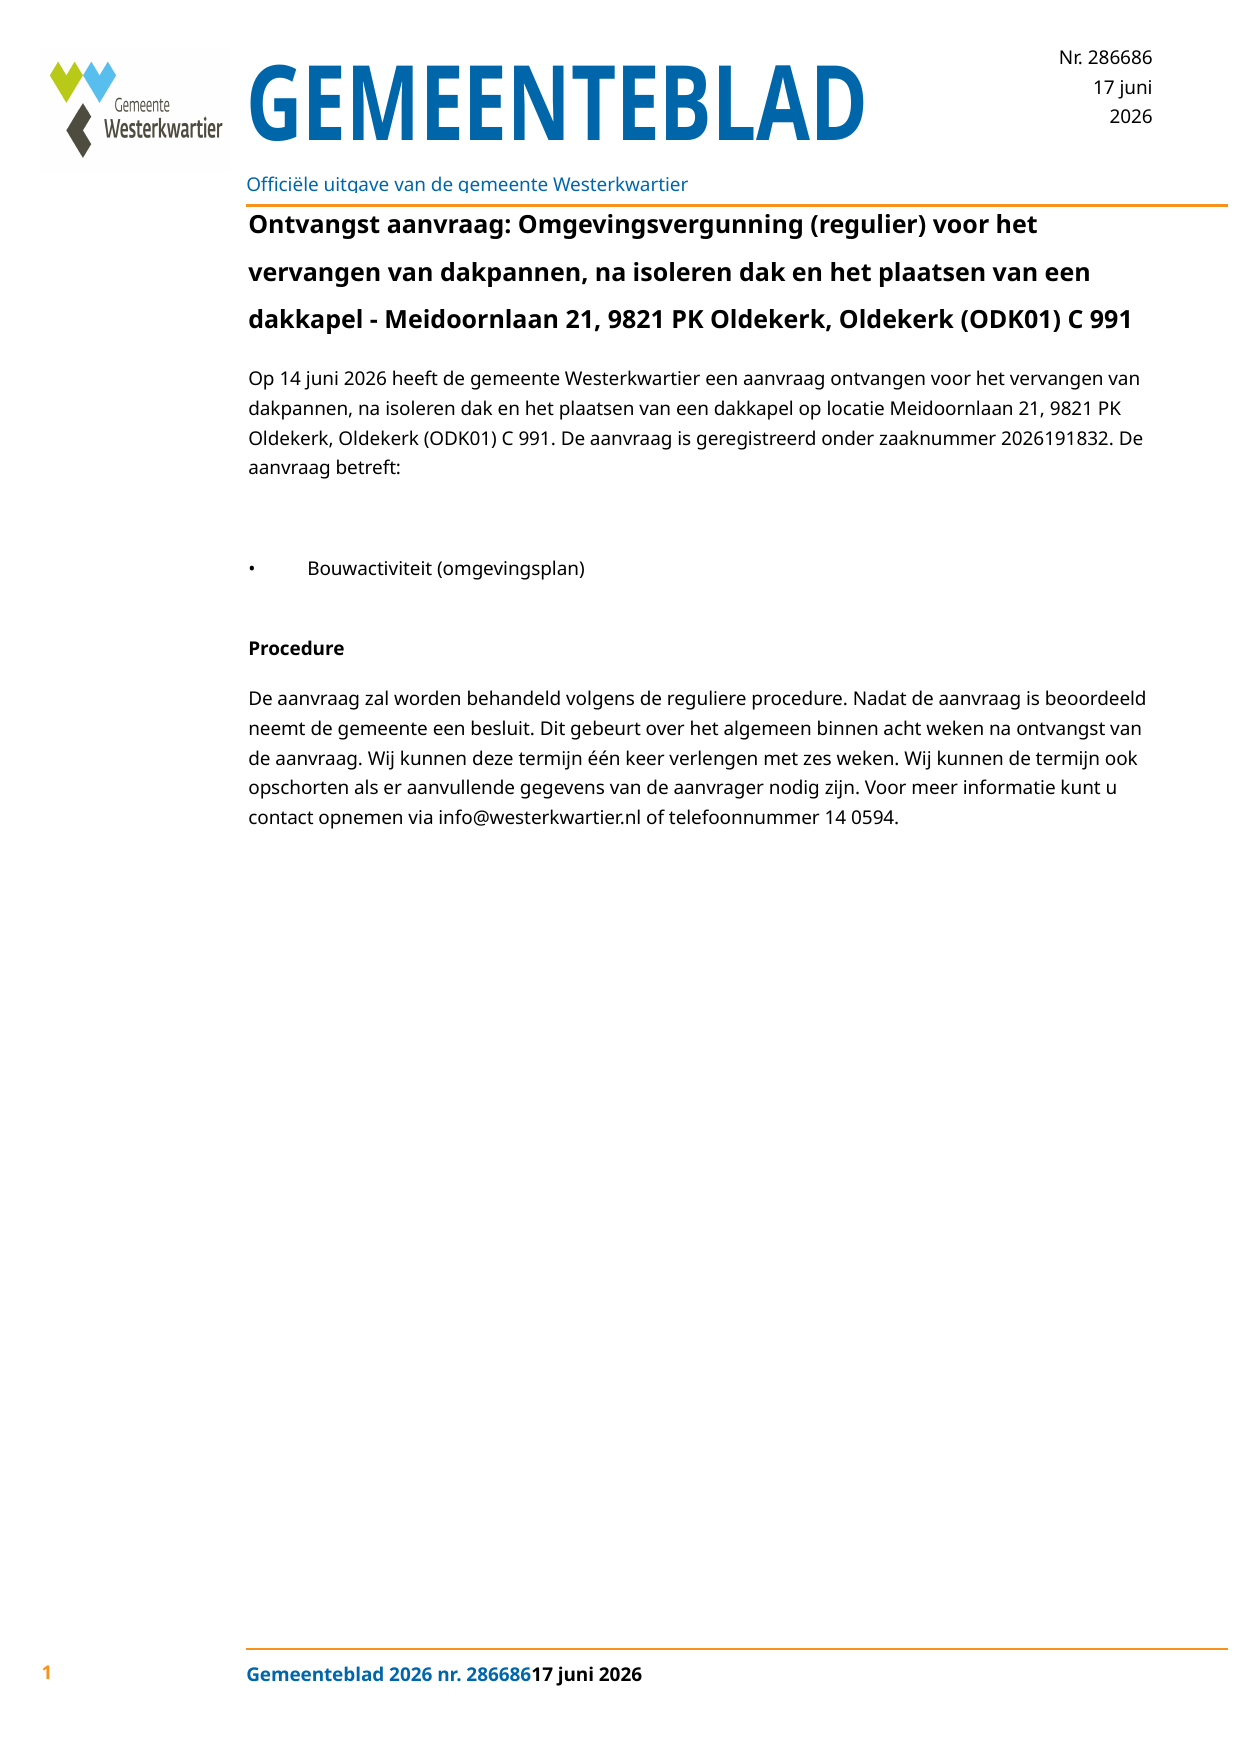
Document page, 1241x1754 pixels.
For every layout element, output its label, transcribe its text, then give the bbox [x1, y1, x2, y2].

text Op 14 juni 2026 heeft de gemeente Westerkwartier een aanvraag ontvangen voor het vervangen van dakpannen, na isoleren dak en het plaatsen van een dakkapel op locatie Meidoornlaan 21, 9821 PK Oldekerk, Oldekerk (ODK01) C 991. De aanvraag is geregistreerd onder zaaknummer 2026191832. De aanvraag betreft: [248, 366, 1152, 480]
text De aanvraag zal worden behandeld volgens de reguliere procedure. Nadat de aanvraag is beoordeeld neemt de gemeente een besluit. Dit gebeurt over het algemeen binnen acht weken na ontvangst van de aanvraag. Wij kunnen deze termijn één keer verlengen met zes weken. Wij kunnen de termijn ook opschorten als er aanvullende gegevens van de aanvrager nodig zijn. Voor meer informatie kunt u contact opnemen via info@westerkwartier.nl of telefoonnummer 14 0594. [248, 686, 1152, 829]
text Ontvangst aanvraag: Omgevingsvergunning (regulier) voor het vervangen van dakpannen, na isoleren dak en het plaatsen van een dakkapel - Meidoornlaan 21, 9821 PK Oldekerk, Oldekerk (ODK01) C 991 [248, 207, 1152, 336]
text Procedure [248, 635, 1152, 661]
picture [41, 47, 231, 172]
list Bouwactiviteit (omgevingsplan) [248, 555, 1152, 581]
